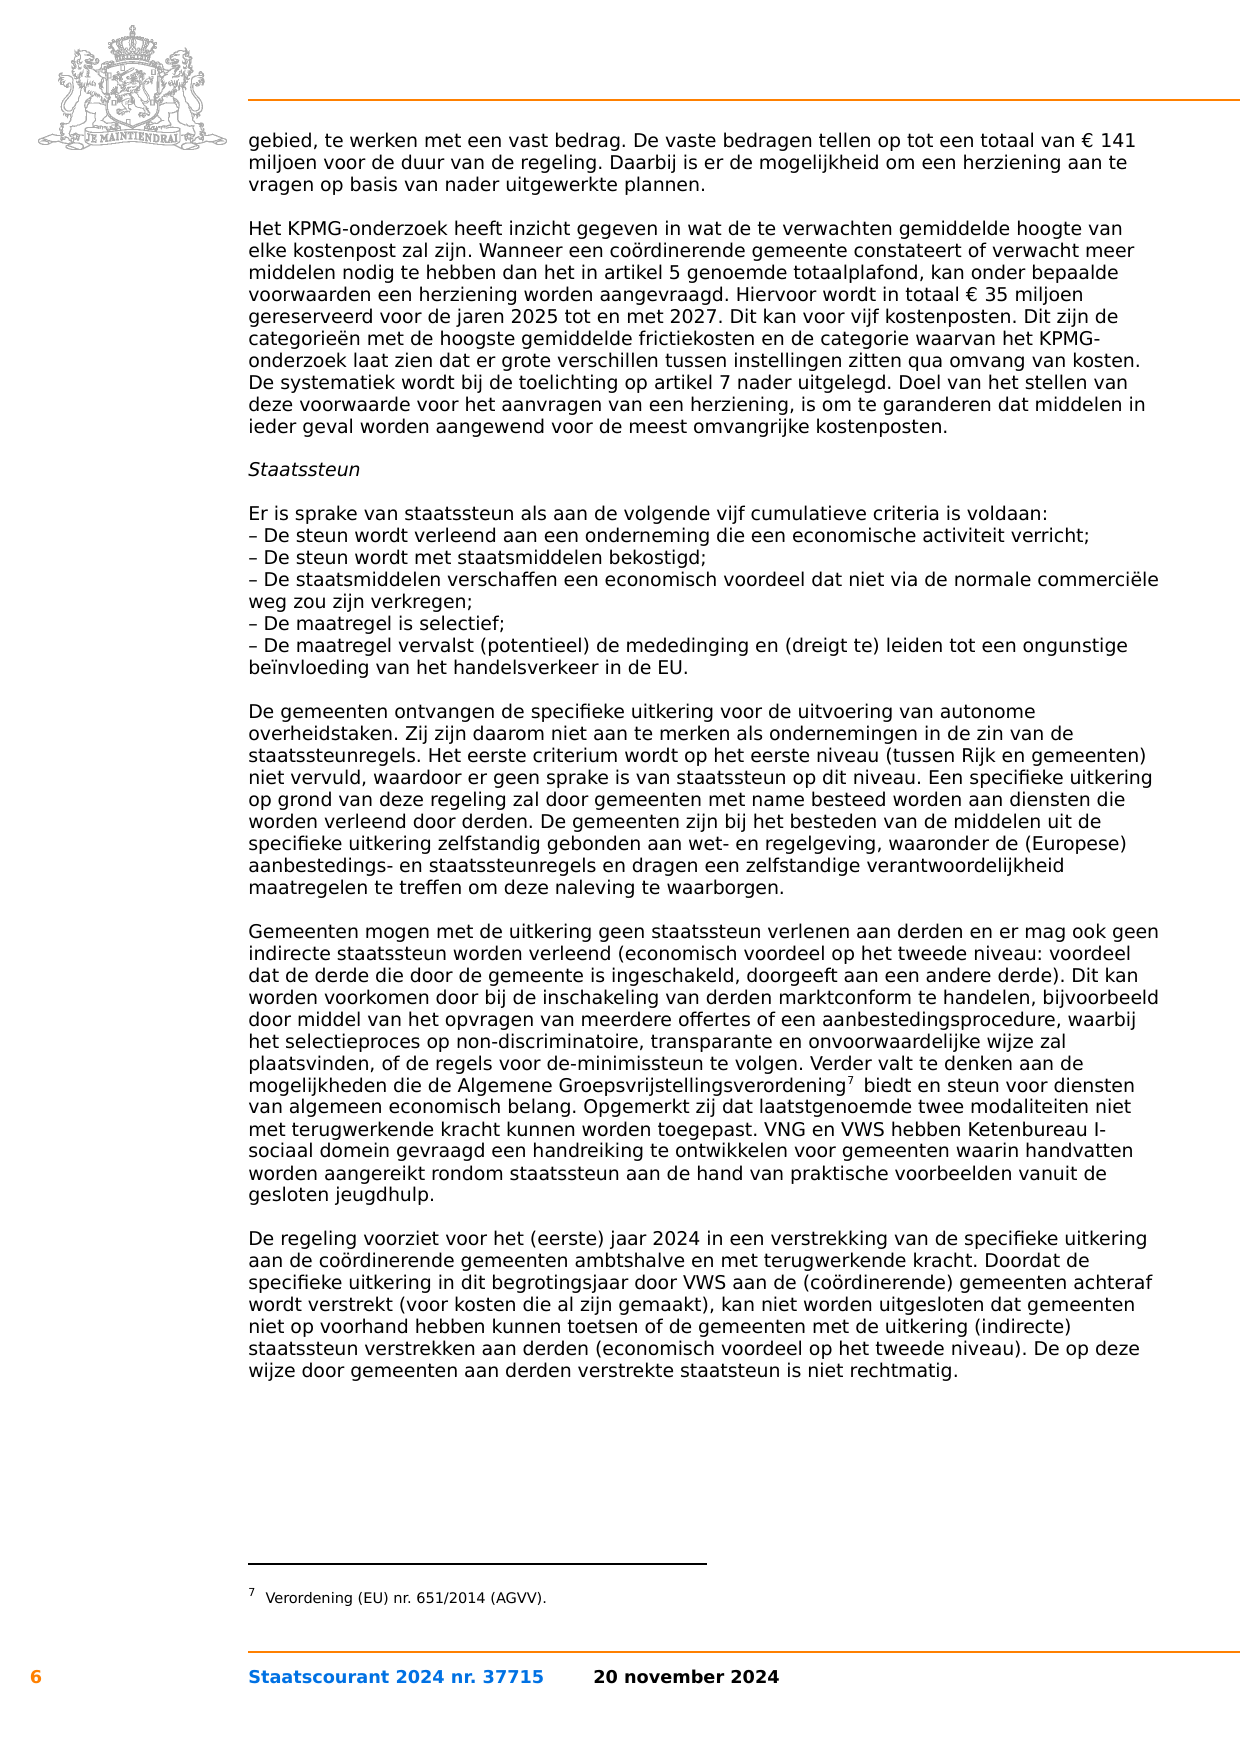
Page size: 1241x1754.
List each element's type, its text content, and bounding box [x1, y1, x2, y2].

text Er is sprake van staatssteun als aan de volgende vijf cumulatieve criteria is voldaan: [248, 503, 1163, 525]
text – De maatregel vervalst (potentieel) de mededinging en (dreigt te) leiden tot een ongunstige beïnvloeding van het handelsverkeer in de EU. [248, 635, 1163, 679]
text De gemeenten ontvangen de specifieke uitkering voor de uitvoering van autonome overheidstaken. Zij zijn daarom niet aan te merken als ondernemingen in de zin van de staatssteunregels. Het eerste criterium wordt op het eerste niveau (tussen Rijk en gemeenten) niet vervuld, waardoor er geen sprake is van staatssteun op dit niveau. Een specifieke uitkering op grond van deze regeling zal door gemeenten met name besteed worden aan diensten die worden verleend door derden. De gemeenten zijn bij het besteden van de middelen uit de specifieke uitkering zelfstandig gebonden aan wet- en regelgeving, waaronder de (Europese) aanbestedings- en staatssteunregels en dragen een zelfstandige verantwoordelijkheid maatregelen te treffen om deze naleving te waarborgen. [248, 701, 1163, 899]
text Het KPMG-onderzoek heeft inzicht gegeven in wat de te verwachten gemiddelde hoogte van elke kostenpost zal zijn. Wanneer een coördinerende gemeente constateert of verwacht meer middelen nodig te hebben dan het in artikel 5 genoemde totaalplafond, kan onder bepaalde voorwaarden een herziening worden aangevraagd. Hiervoor wordt in totaal € 35 miljoen gereserveerd voor de jaren 2025 tot en met 2027. Dit kan voor vijf kostenposten. Dit zijn de categorieën met de hoogste gemiddelde frictiekosten en de categorie waarvan het KPMG-onderzoek laat zien dat er grote verschillen tussen instellingen zitten qua omvang van kosten. De systematiek wordt bij de toelichting op artikel 7 nader uitgelegd. Doel van het stellen van deze voorwaarde voor het aanvragen van een herziening, is om te garanderen dat middelen in ieder geval worden aangewend voor de meest omvangrijke kostenposten. [248, 218, 1163, 437]
text – De maatregel is selectief; [248, 613, 1163, 635]
text gebied, te werken met een vast bedrag. De vaste bedragen tellen op tot een totaal van € 141 miljoen voor de duur van de regeling. Daarbij is er de mogelijkheid om een herziening aan te vragen op basis van nader uitgewerkte plannen. [248, 130, 1163, 196]
text – De steun wordt verleend aan een onderneming die een economische activiteit verricht; [248, 525, 1163, 547]
text De regeling voorziet voor het (eerste) jaar 2024 in een verstrekking van de specifieke uitkering aan de coördinerende gemeenten ambtshalve en met terugwerkende kracht. Doordat de specifieke uitkering in dit begrotingsjaar door VWS aan de (coördinerende) gemeenten achteraf wordt verstrekt (voor kosten die al zijn gemaakt), kan niet worden uitgesloten dat gemeenten niet op voorhand hebben kunnen toetsen of de gemeenten met de uitkering (indirecte) staatssteun verstrekken aan derden (economisch voordeel op het tweede niveau). De op deze wijze door gemeenten aan derden verstrekte staatsteun is niet rechtmatig. [248, 1228, 1163, 1382]
text – De steun wordt met staatsmiddelen bekostigd; [248, 547, 1163, 569]
picture [38, 25, 227, 150]
subtitle Staatssteun [248, 459, 1163, 481]
text Gemeenten mogen met de uitkering geen staatssteun verlenen aan derden en er mag ook geen indirecte staatssteun worden verleend (economisch voordeel op het tweede niveau: voordeel dat de derde die door de gemeente is ingeschakeld, doorgeeft aan een andere derde). Dit kan worden voorkomen door bij de inschakeling van derden marktconform te handelen, bijvoorbeeld door middel van het opvragen van meerdere offertes of een aanbestedingsprocedure, waarbij het selectieproces op non-discriminatoire, transparante en onvoorwaardelijke wijze zal plaatsvinden, of de regels voor de-minimissteun te volgen. Verder valt te denken aan de mogelijkheden die de Algemene Groepsvrijstellingsverordening biedt en steun voor diensten van algemeen economisch belang. Opgemerkt zij dat laatstgenoemde twee modaliteiten niet met terugwerkende kracht kunnen worden toegepast. VNG en VWS hebben Ketenbureau I-sociaal domein gevraagd een handreiking te ontwikkelen voor gemeenten waarin handvatten worden aangereikt rondom staatssteun aan de hand van praktische voorbeelden vanuit de gesloten jeugdhulp. [248, 921, 1163, 1206]
text Verordening (EU) nr. 651/2014 (AGVV). [248, 1586, 1163, 1608]
text – De staatsmiddelen verschaffen een economisch voordeel dat niet via de normale commerciële weg zou zijn verkregen; [248, 569, 1163, 613]
